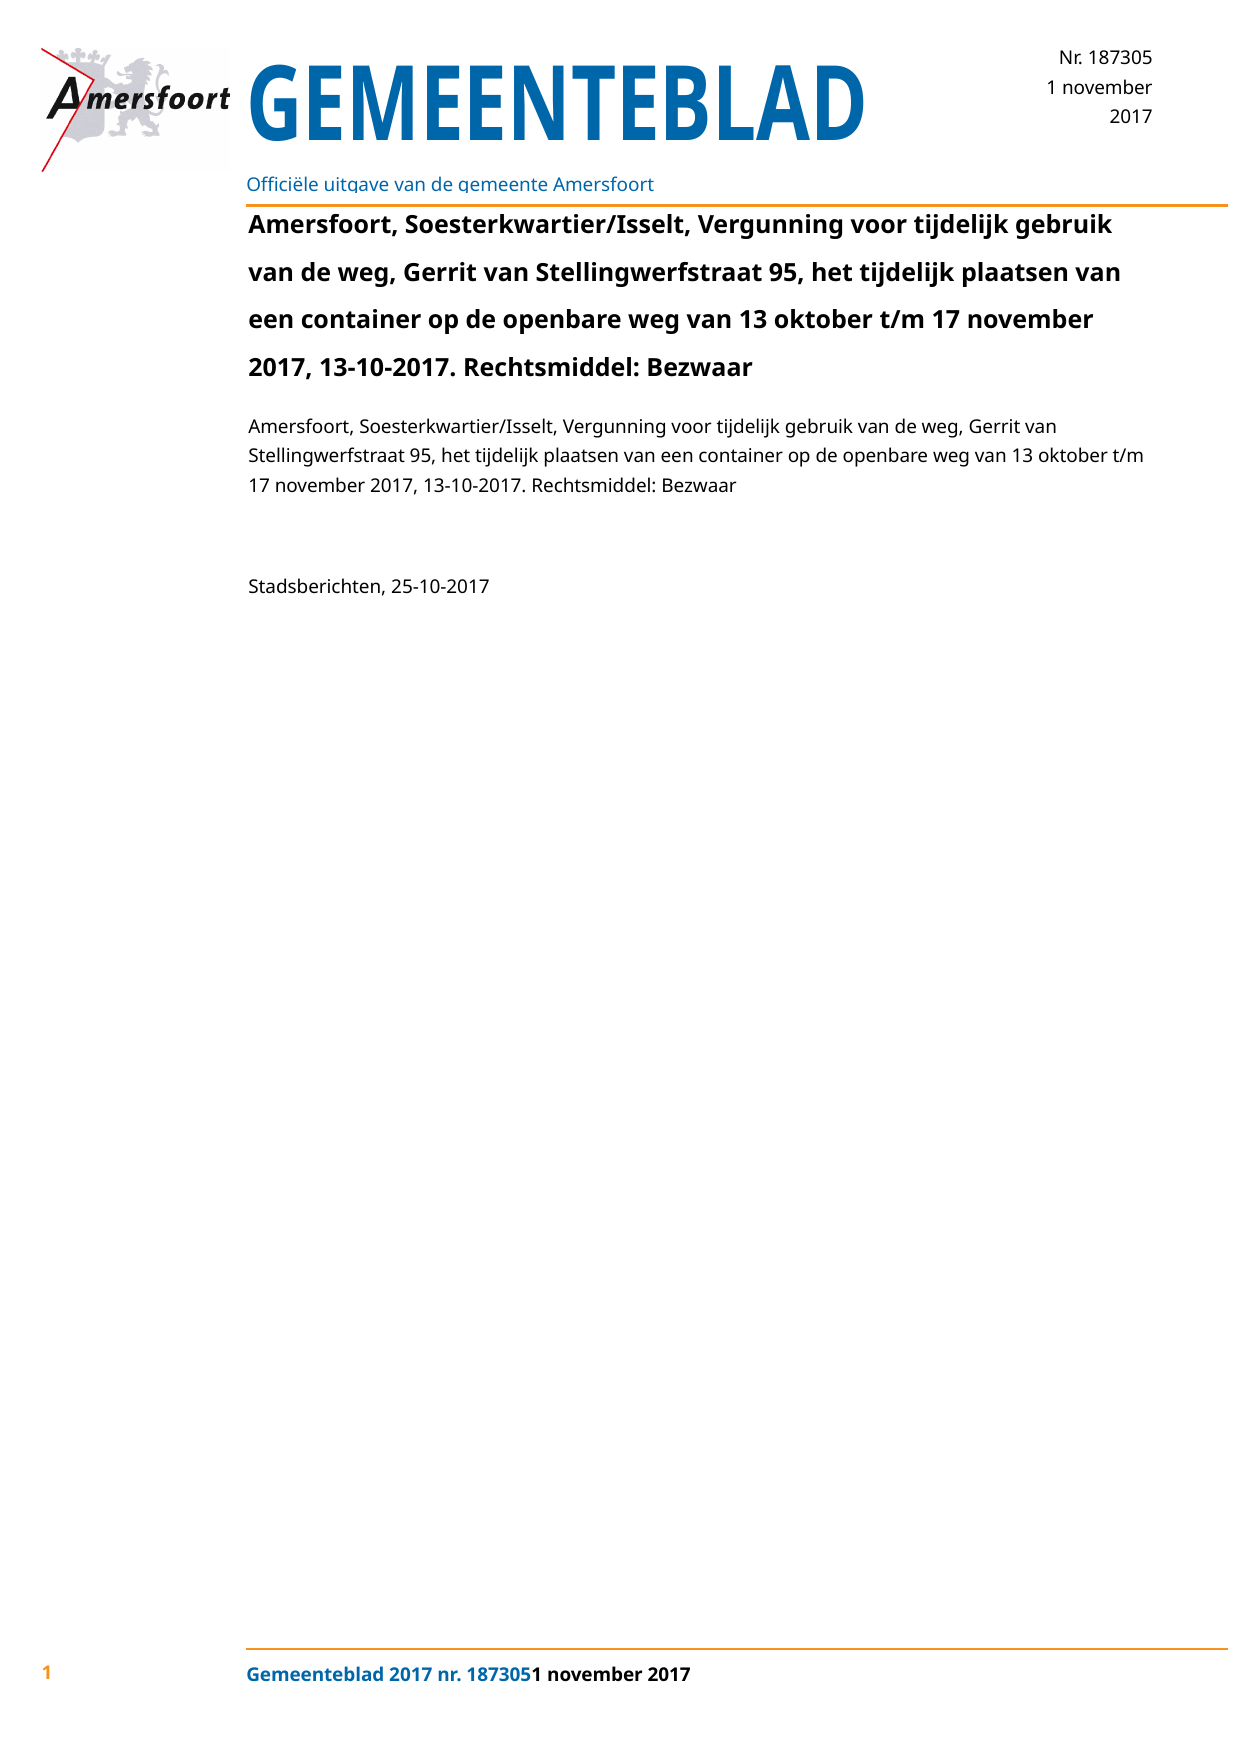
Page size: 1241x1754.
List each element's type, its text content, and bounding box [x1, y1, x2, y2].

picture [41, 47, 231, 172]
text Stadsberichten, 25-10-2017 [248, 573, 1152, 599]
text Amersfoort, Soesterkwartier/Isselt, Vergunning voor tijdelijk gebruik van de weg, Gerrit van Stellingwerfstraat 95, het tijdelijk plaatsen van een container op de openbare weg van 13 oktober t/m 17 november 2017, 13-10-2017. Rechtsmiddel: Bezwaar [248, 413, 1152, 498]
text Amersfoort, Soesterkwartier/Isselt, Vergunning voor tijdelijk gebruik van de weg, Gerrit van Stellingwerfstraat 95, het tijdelijk plaatsen van een container op de openbare weg van 13 oktober t/m 17 november 2017, 13-10-2017. Rechtsmiddel: Bezwaar [248, 207, 1152, 384]
